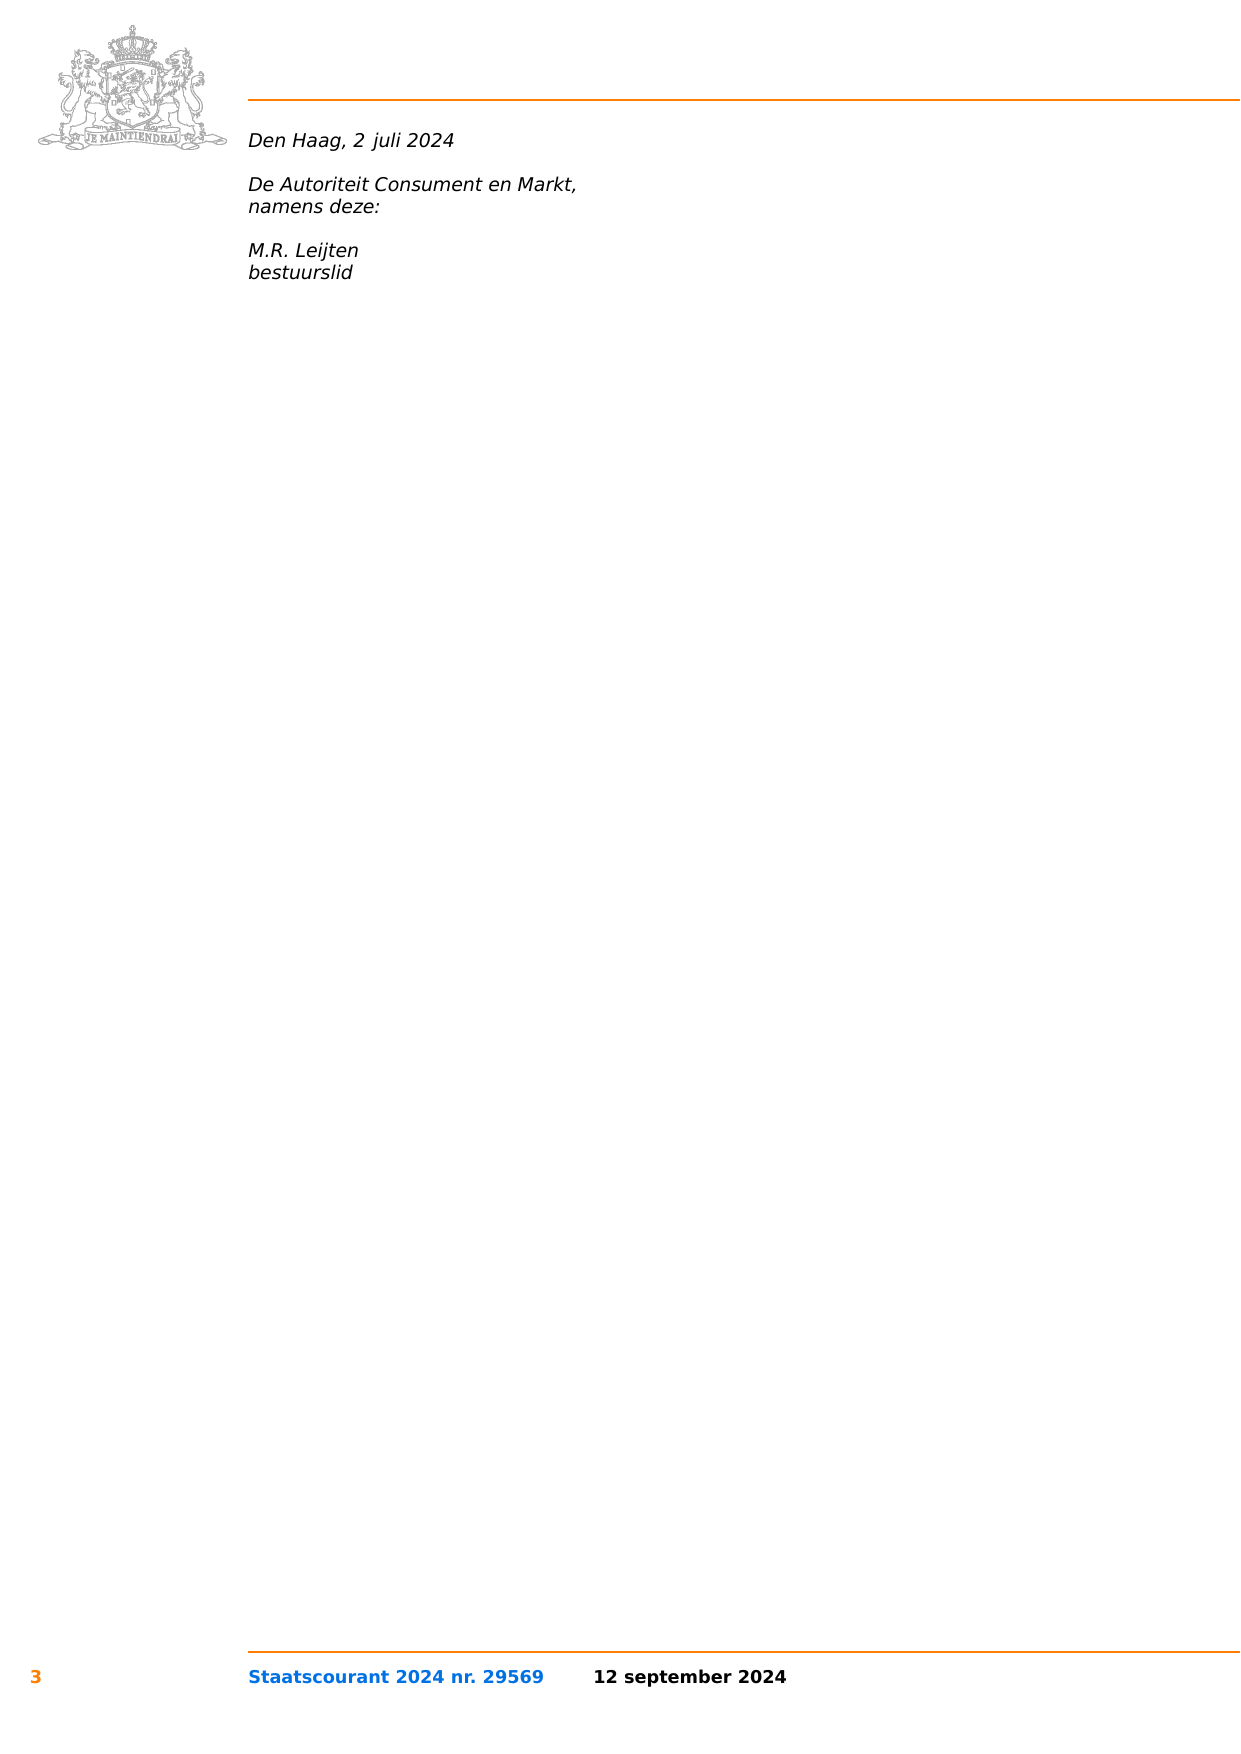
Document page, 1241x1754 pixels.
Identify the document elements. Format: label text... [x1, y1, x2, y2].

picture [38, 25, 227, 150]
text Den Haag, 2 juli 2024 [248, 130, 1163, 152]
text De Autoriteit Consument en Markt, namens deze: M.R. Leijten bestuurslid [248, 174, 1163, 284]
